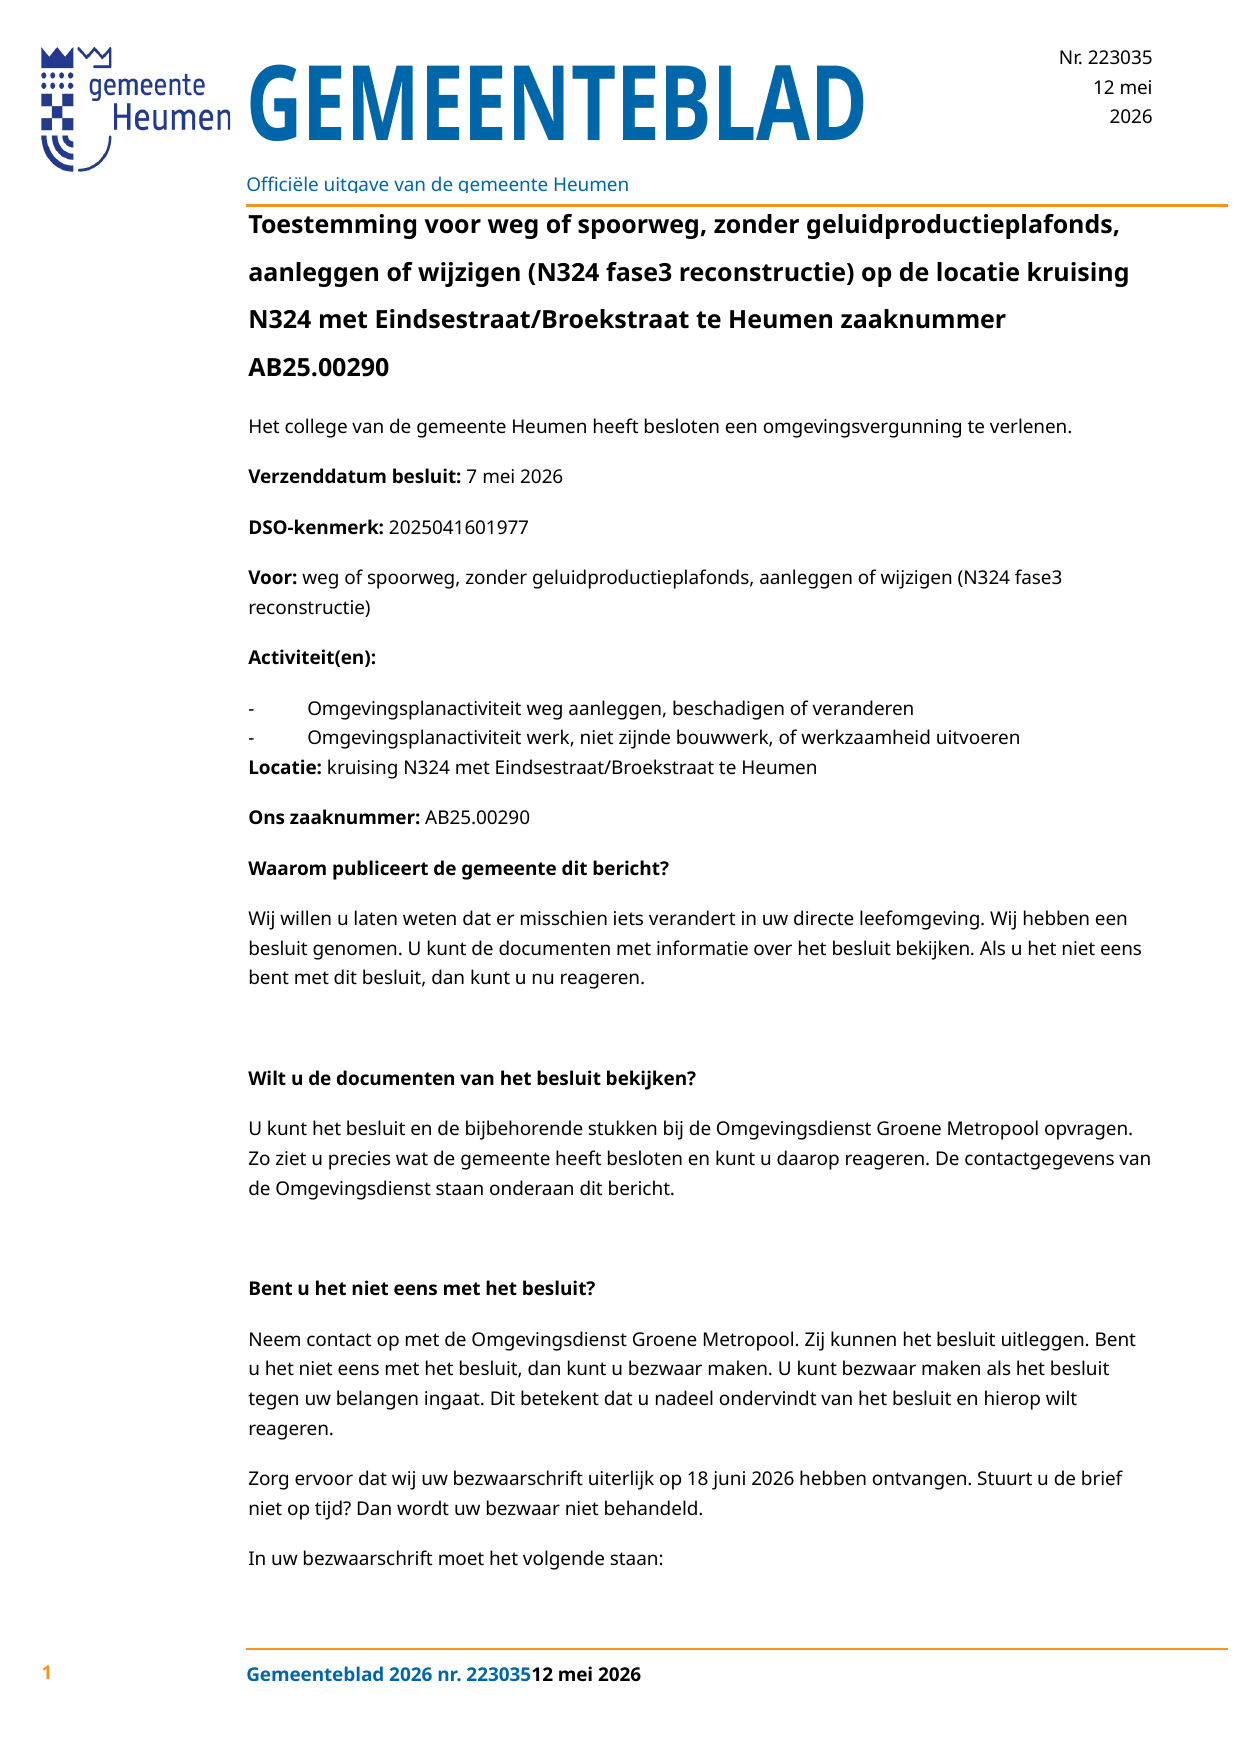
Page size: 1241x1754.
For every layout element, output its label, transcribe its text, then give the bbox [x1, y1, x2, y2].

text Wilt u de documenten van het besluit bekijken? [248, 1065, 1152, 1091]
text Activiteit(en): [248, 644, 1152, 670]
list Omgevingsplanactiviteit weg aanleggen, beschadigen of veranderen [248, 695, 1152, 721]
text Bent u het niet eens met het besluit? [248, 1276, 1152, 1301]
text Zorg ervoor dat wij uw bezwaarschrift uiterlijk op 18 juni 2026 hebben ontvangen. Stuurt u de brief niet op tijd? Dan wordt uw bezwaar niet behandeld. [248, 1465, 1152, 1521]
text DSO-kenmerk: 2025041601977 [248, 514, 1152, 540]
text Verzenddatum besluit: 7 mei 2026 [248, 463, 1152, 489]
text Waarom publiceert de gemeente dit bericht? [248, 855, 1152, 881]
list Omgevingsplanactiviteit werk, niet zijnde bouwwerk, of werkzaamheid uitvoeren [248, 724, 1152, 750]
text Neem contact op met de Omgevingsdienst Groene Metropool. Zij kunnen het besluit uitleggen. Bent u het niet eens met het besluit, dan kunt u bezwaar maken. U kunt bezwaar maken als het besluit tegen uw belangen ingaat. Dit betekent dat u nadeel ondervindt van het besluit en hierop wilt reageren. [248, 1326, 1152, 1441]
text Voor: weg of spoorweg, zonder geluidproductieplafonds, aanleggen of wijzigen (N324 fase3 reconstructie) [248, 564, 1152, 620]
text In uw bezwaarschrift moet het volgende staan: [248, 1545, 1152, 1571]
text U kunt het besluit en de bijbehorende stukken bij de Omgevingsdienst Groene Metropool opvragen. Zo ziet u precies wat de gemeente heeft besloten en kunt u daarop reageren. De contactgegevens van de Omgevingsdienst staan onderaan dit bericht. [248, 1116, 1152, 1201]
text Locatie: kruising N324 met Eindsestraat/Broekstraat te Heumen [248, 754, 1152, 780]
text Het college van de gemeente Heumen heeft besloten een omgevingsvergunning te verlenen. [248, 413, 1152, 439]
text Wij willen u laten weten dat er misschien iets verandert in uw directe leefomgeving. Wij hebben een besluit genomen. U kunt de documenten met informatie over het besluit bekijken. Als u het niet eens bent met dit besluit, dan kunt u nu reageren. [248, 905, 1152, 990]
text Toestemming voor weg of spoorweg, zonder geluidproductieplafonds, aanleggen of wijzigen (N324 fase3 reconstructie) op de locatie kruising N324 met Eindsestraat/Broekstraat te Heumen zaaknummer AB25.00290 [248, 207, 1152, 384]
text Ons zaaknummer: AB25.00290 [248, 804, 1152, 830]
picture [41, 47, 231, 172]
